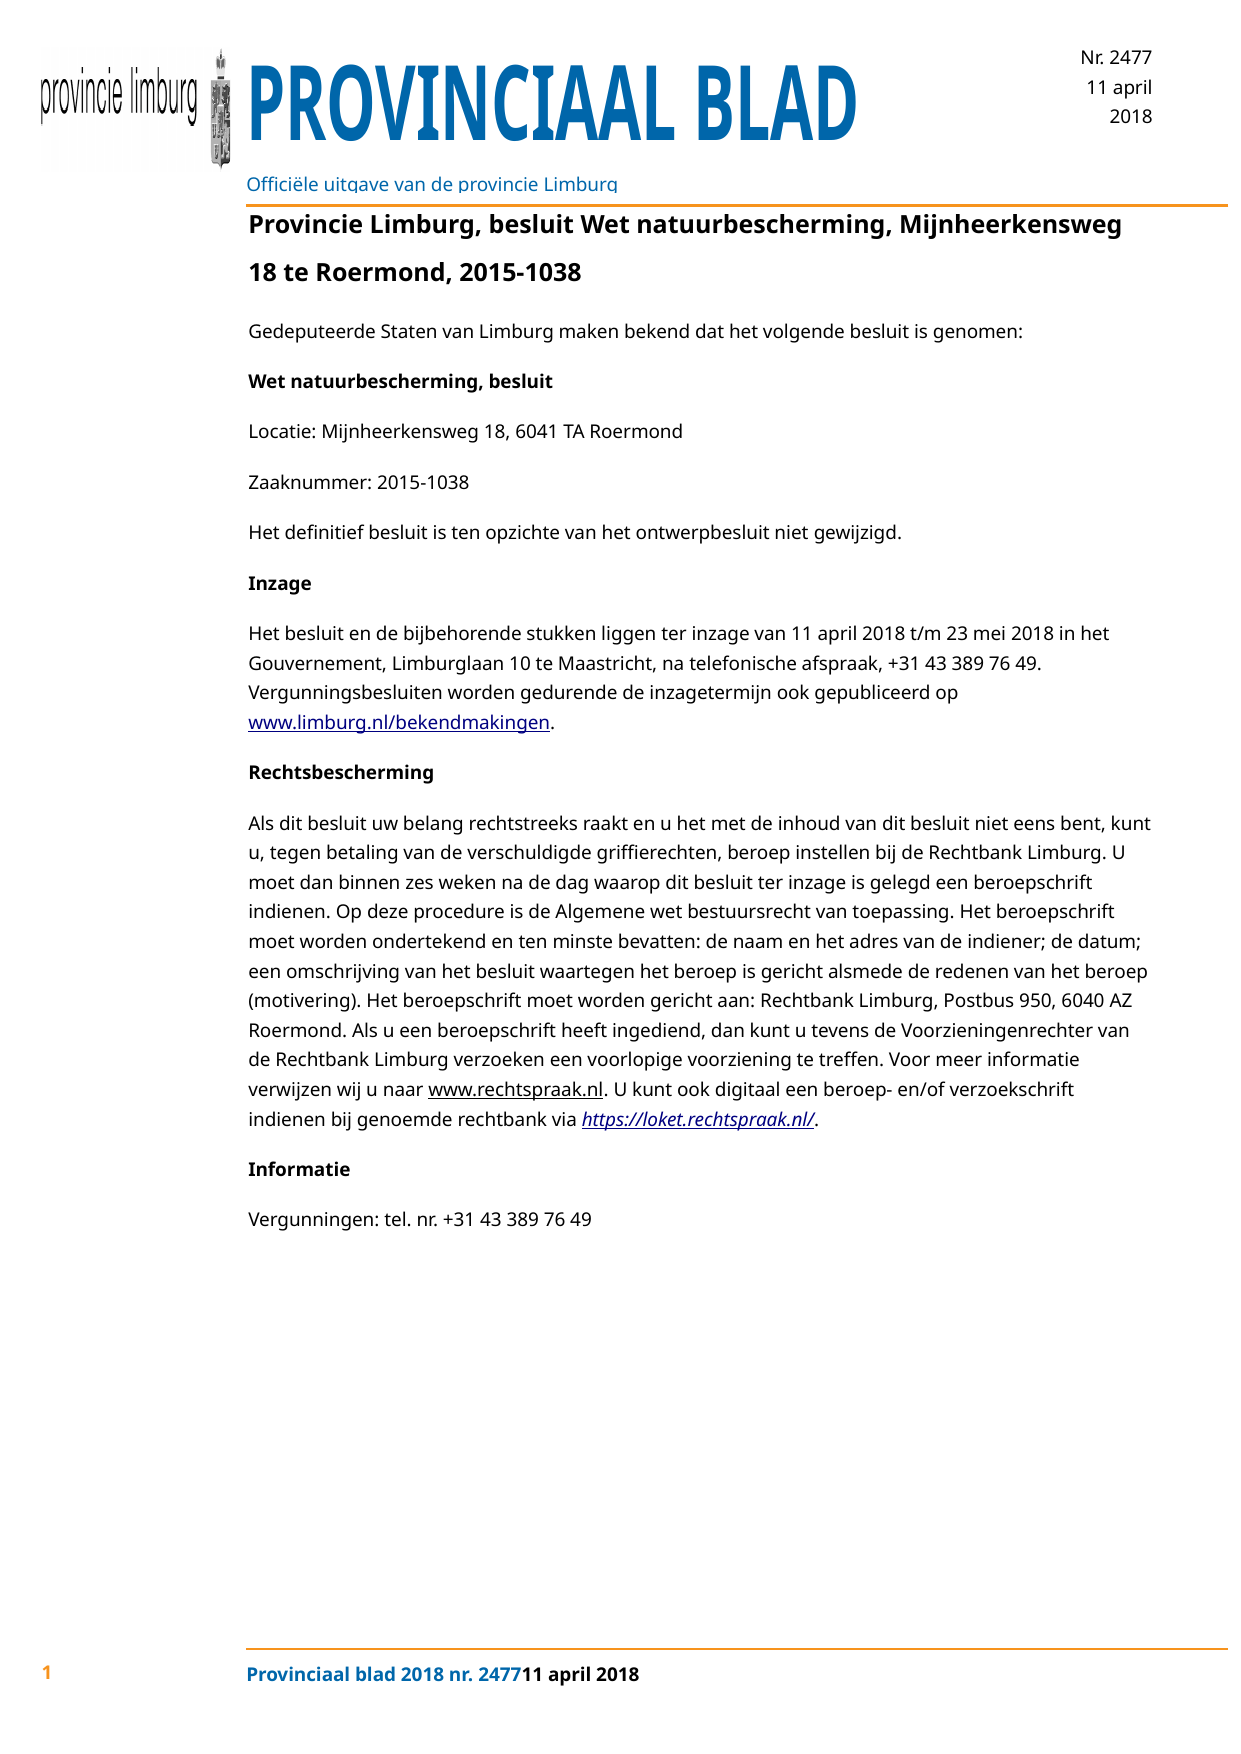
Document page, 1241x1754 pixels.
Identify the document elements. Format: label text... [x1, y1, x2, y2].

text Gedeputeerde Staten van Limburg maken bekend dat het volgende besluit is genomen: [248, 318, 1152, 344]
text Provincie Limburg, besluit Wet natuurbescherming, Mijnheerkensweg 18 te Roermond, 2015-1038 [248, 207, 1152, 288]
picture [41, 47, 231, 172]
text Het definitief besluit is ten opzichte van het ontwerpbesluit niet gewijzigd. [248, 519, 1152, 545]
text Informatie [248, 1156, 1152, 1182]
text Vergunningen: tel. nr. +31 43 389 76 49 [248, 1207, 1152, 1232]
text Wet natuurbescherming, besluit [248, 368, 1152, 394]
text Zaaknummer: 2015-1038 [248, 469, 1152, 495]
text Inzage [248, 570, 1152, 596]
text Het besluit en de bijbehorende stukken liggen ter inzage van 11 april 2018 t/m 23 mei 2018 in het Gouvernement, Limburglaan 10 te Maastricht, na telefonische afspraak, +31 43 389 76 49. Vergunningsbesluiten worden gedurende de inzagetermijn ook gepubliceerd op www.limburg.nl/bekendmakingen. [248, 620, 1152, 735]
text Locatie: Mijnheerkensweg 18, 6041 TA Roermond [248, 419, 1152, 444]
text Rechtsbescherming [248, 759, 1152, 785]
text Als dit besluit uw belang rechtstreeks raakt en u het met de inhoud van dit besluit niet eens bent, kunt u, tegen betaling van de verschuldigde griffierechten, beroep instellen bij de Rechtbank Limburg. U moet dan binnen zes weken na de dag waarop dit besluit ter inzage is gelegd een beroepschrift indienen. Op deze procedure is de Algemene wet bestuursrecht van toepassing. Het beroepschrift moet worden ondertekend en ten minste bevatten: de naam en het adres van de indiener; de datum; een omschrijving van het besluit waartegen het beroep is gericht alsmede de redenen van het beroep (motivering). Het beroepschrift moet worden gericht aan: Rechtbank Limburg, Postbus 950, 6040 AZ Roermond. Als u een beroepschrift heeft ingediend, dan kunt u tevens de Voorzieningenrechter van de Rechtbank Limburg verzoeken een voorlopige voorziening te treffen. Voor meer informatie verwijzen wij u naar www.rechtspraak.nl. U kunt ook digitaal een beroep- en/of verzoekschrift indienen bij genoemde rechtbank via https://loket.rechtspraak.nl/. [248, 810, 1152, 1132]
